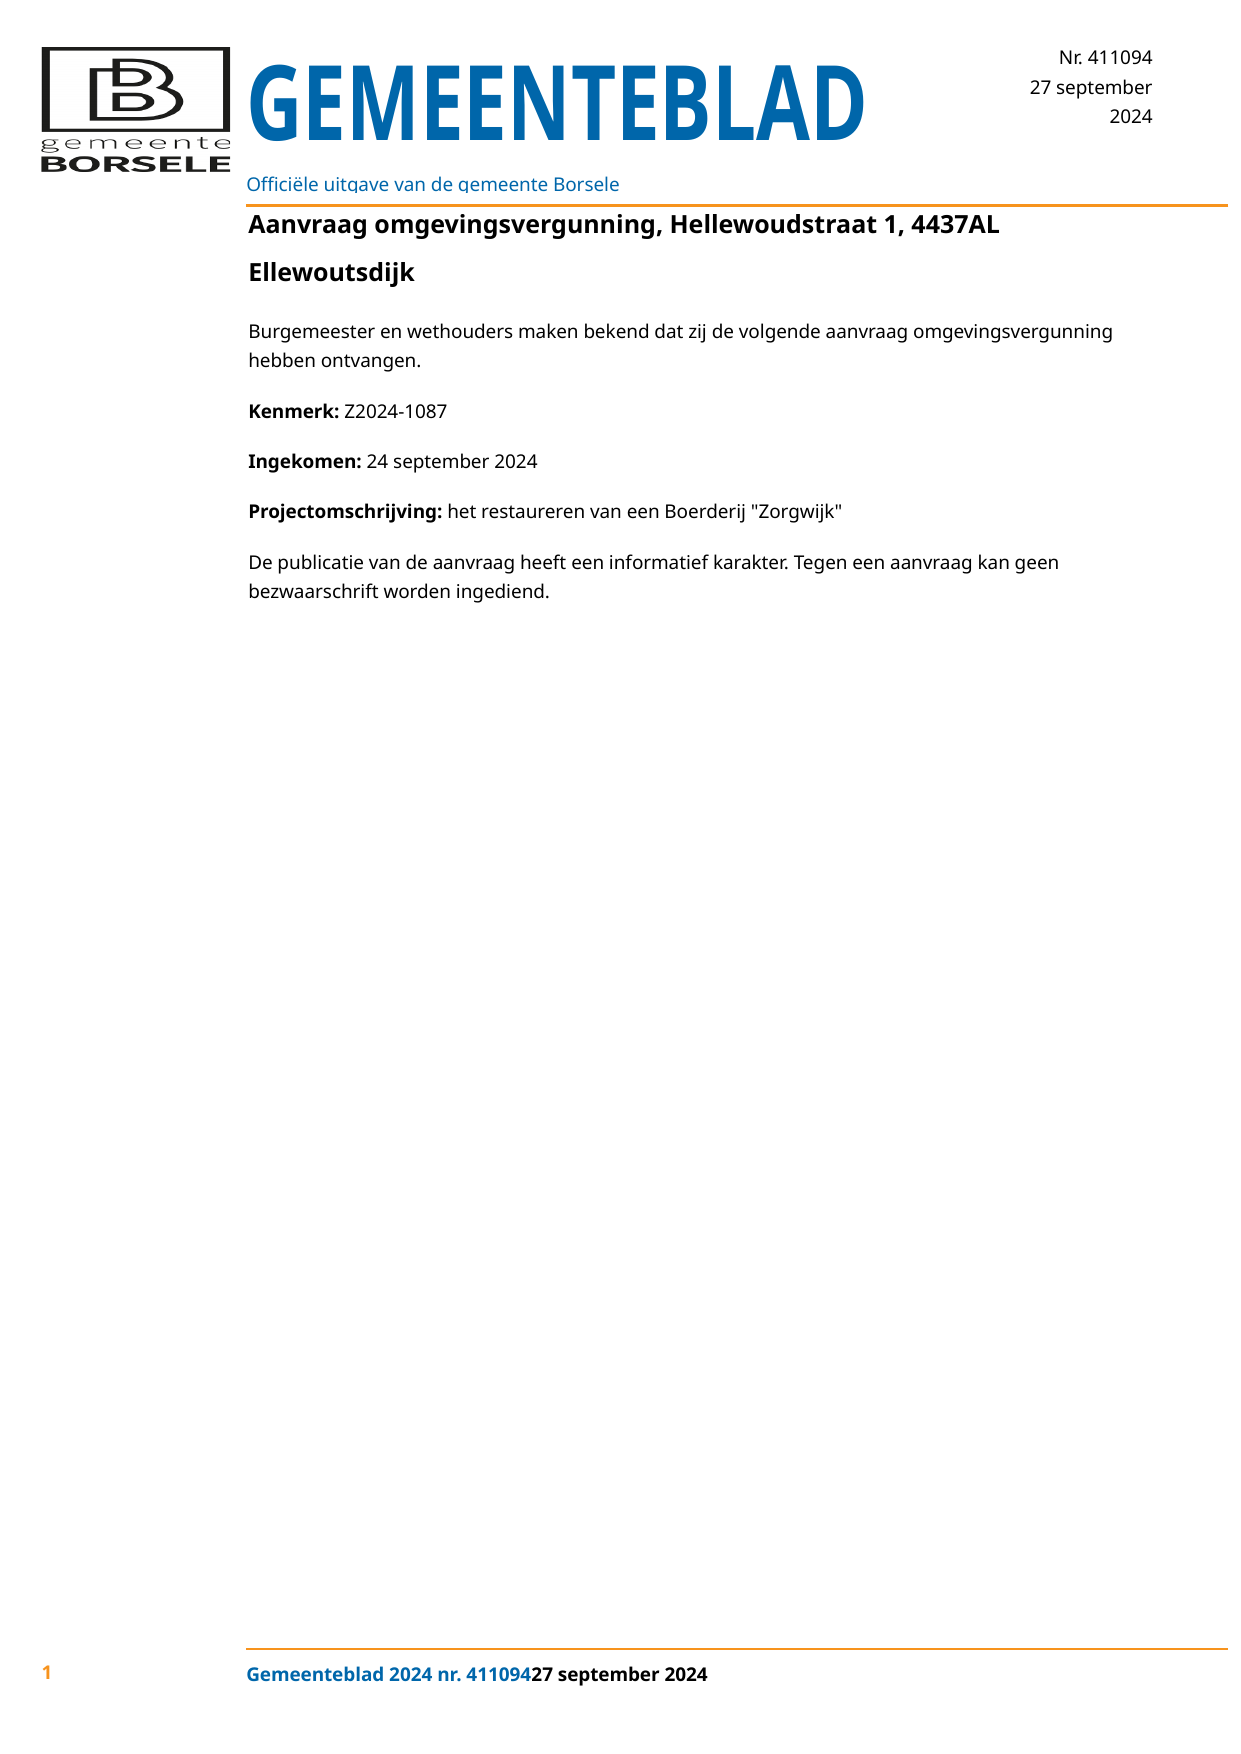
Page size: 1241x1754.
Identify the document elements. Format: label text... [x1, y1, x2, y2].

text Ingekomen: 24 september 2024 [248, 448, 1152, 474]
text Kenmerk: Z2024-1087 [248, 398, 1152, 424]
text De publicatie van de aanvraag heeft een informatief karakter. Tegen een aanvraag kan geen bezwaarschrift worden ingediend. [248, 549, 1152, 604]
text Projectomschrijving: het restaureren van een Boerderij "Zorgwijk" [248, 499, 1152, 524]
text Aanvraag omgevingsvergunning, Hellewoudstraat 1, 4437AL Ellewoutsdijk [248, 207, 1152, 288]
picture [41, 47, 231, 172]
text Burgemeester en wethouders maken bekend dat zij de volgende aanvraag omgevingsvergunning hebben ontvangen. [248, 318, 1152, 373]
